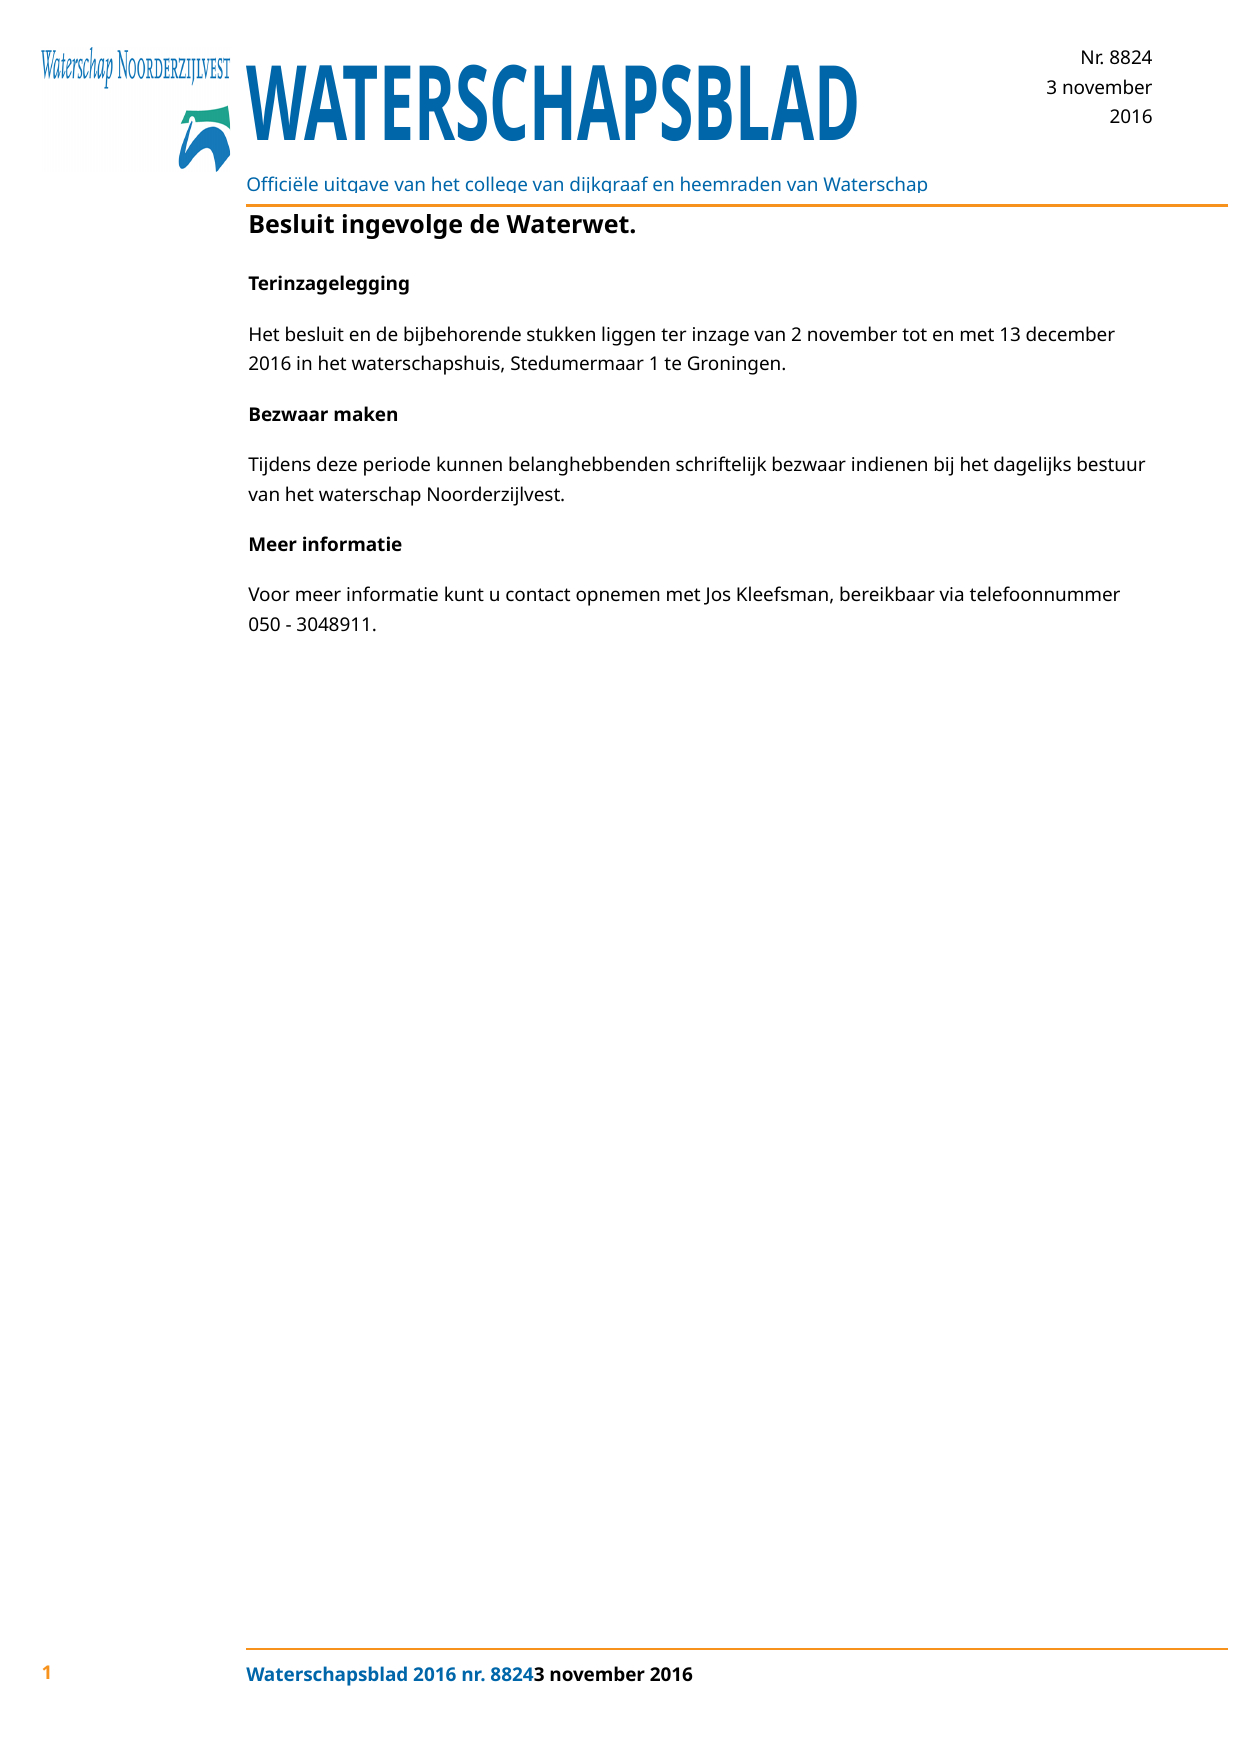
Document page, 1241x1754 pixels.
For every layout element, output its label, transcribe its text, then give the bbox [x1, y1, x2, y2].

text Terinzagelegging [248, 270, 1152, 296]
picture [41, 47, 231, 172]
text Bezwaar maken [248, 401, 1152, 426]
text Tijdens deze periode kunnen belanghebbenden schriftelijk bezwaar indienen bij het dagelijks bestuur van het waterschap Noorderzijlvest. [248, 451, 1152, 506]
text Meer informatie [248, 531, 1152, 557]
text Voor meer informatie kunt u contact opnemen met Jos Kleefsman, bereikbaar via telefoonnummer 050 - 3048911. [248, 582, 1152, 637]
text Het besluit en de bijbehorende stukken liggen ter inzage van 2 november tot en met 13 december 2016 in het waterschapshuis, Stedumermaar 1 te Groningen. [248, 321, 1152, 376]
text Besluit ingevolge de Waterwet. [248, 207, 1152, 241]
